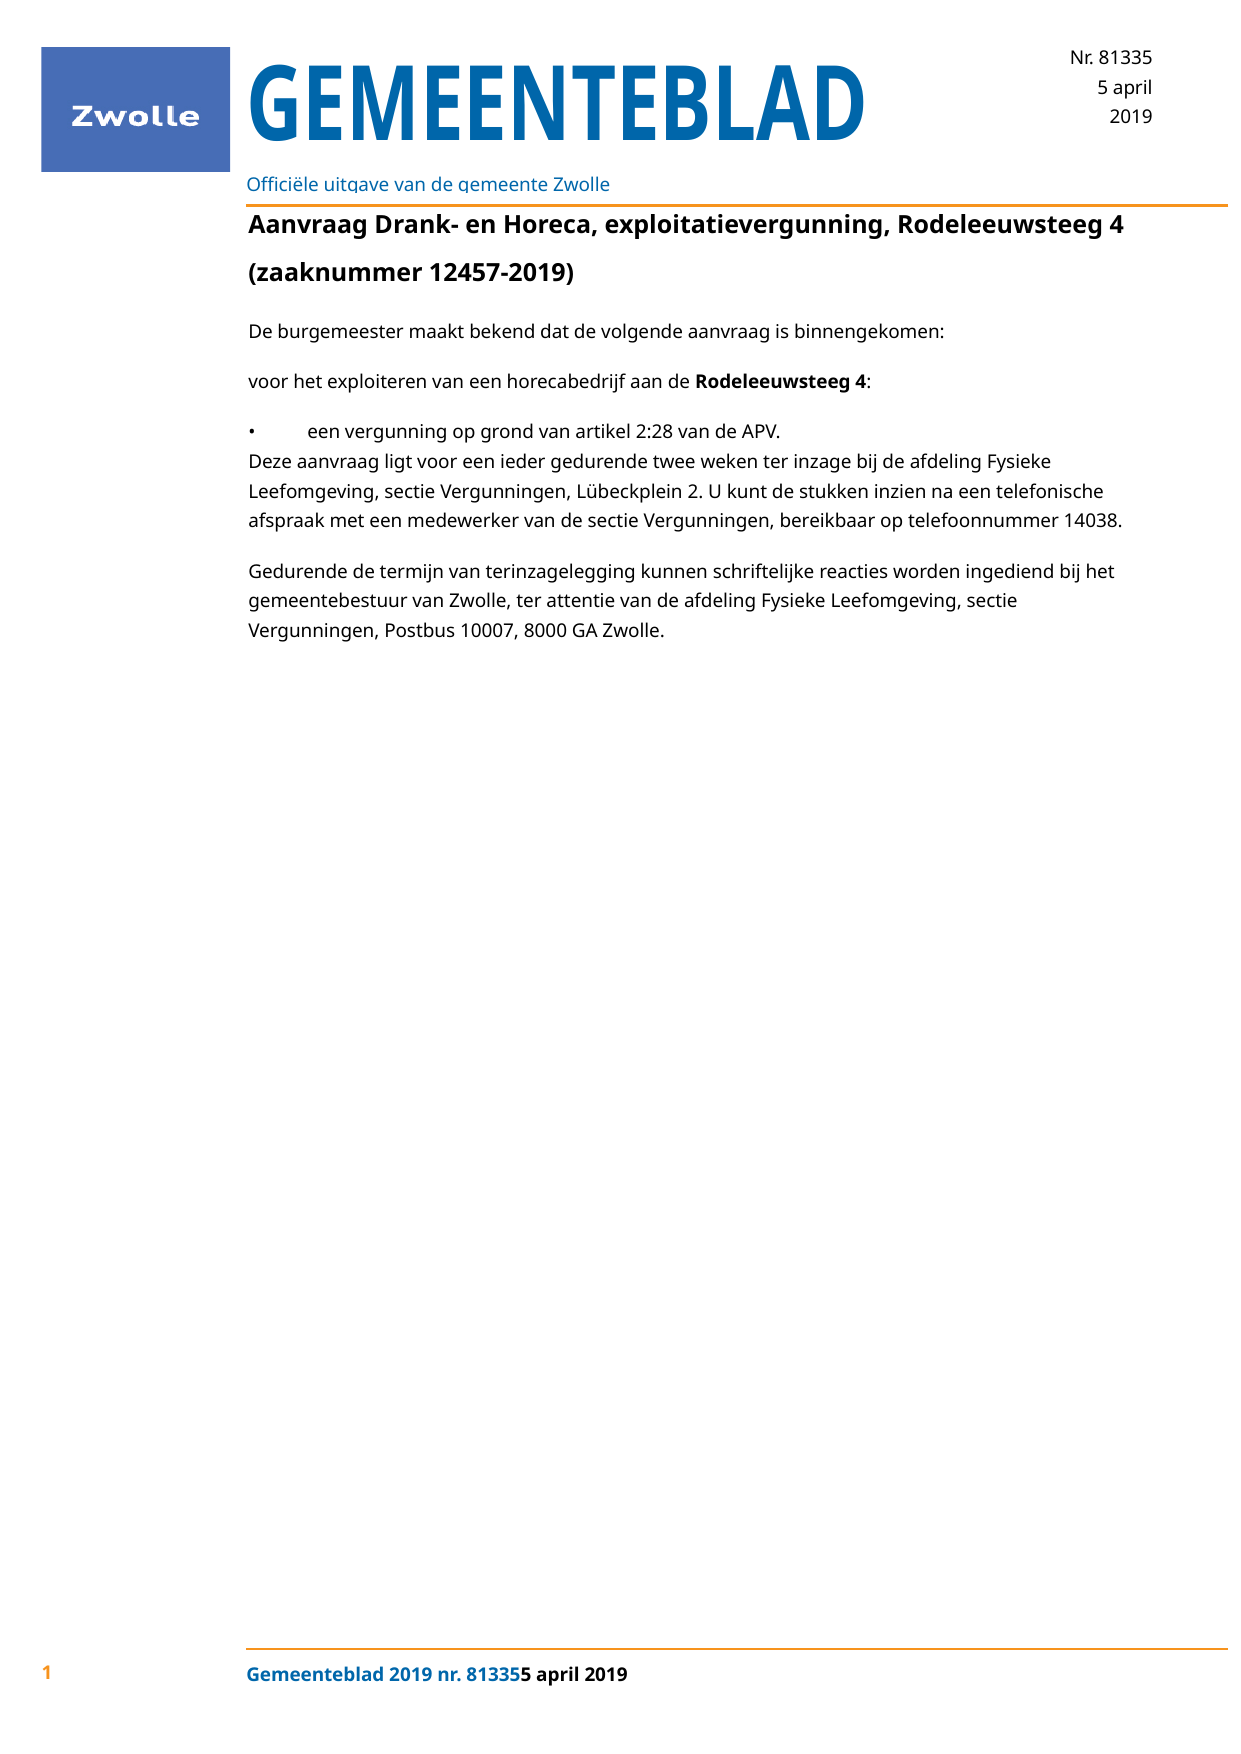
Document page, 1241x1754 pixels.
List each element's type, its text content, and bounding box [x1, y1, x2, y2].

text Aanvraag Drank- en Horeca, exploitatievergunning, Rodeleeuwsteeg 4 (zaaknummer 12457-2019) [248, 207, 1152, 288]
text voor het exploiteren van een horecabedrijf aan de Rodeleeuwsteeg 4: [248, 368, 1152, 394]
text Gedurende de termijn van terinzagelegging kunnen schriftelijke reacties worden ingediend bij het gemeentebestuur van Zwolle, ter attentie van de afdeling Fysieke Leefomgeving, sectie Vergunningen, Postbus 10007, 8000 GA Zwolle. [248, 558, 1152, 643]
text De burgemeester maakt bekend dat de volgende aanvraag is binnengekomen: [248, 318, 1152, 344]
text Deze aanvraag ligt voor een ieder gedurende twee weken ter inzage bij de afdeling Fysieke Leefomgeving, sectie Vergunningen, Lübeckplein 2. U kunt de stukken inzien na een telefonische afspraak met een medewerker van de sectie Vergunningen, bereikbaar op telefoonnummer 14038. [248, 448, 1152, 533]
picture [41, 47, 231, 172]
list een vergunning op grond van artikel 2:28 van de APV. [248, 419, 1152, 444]
